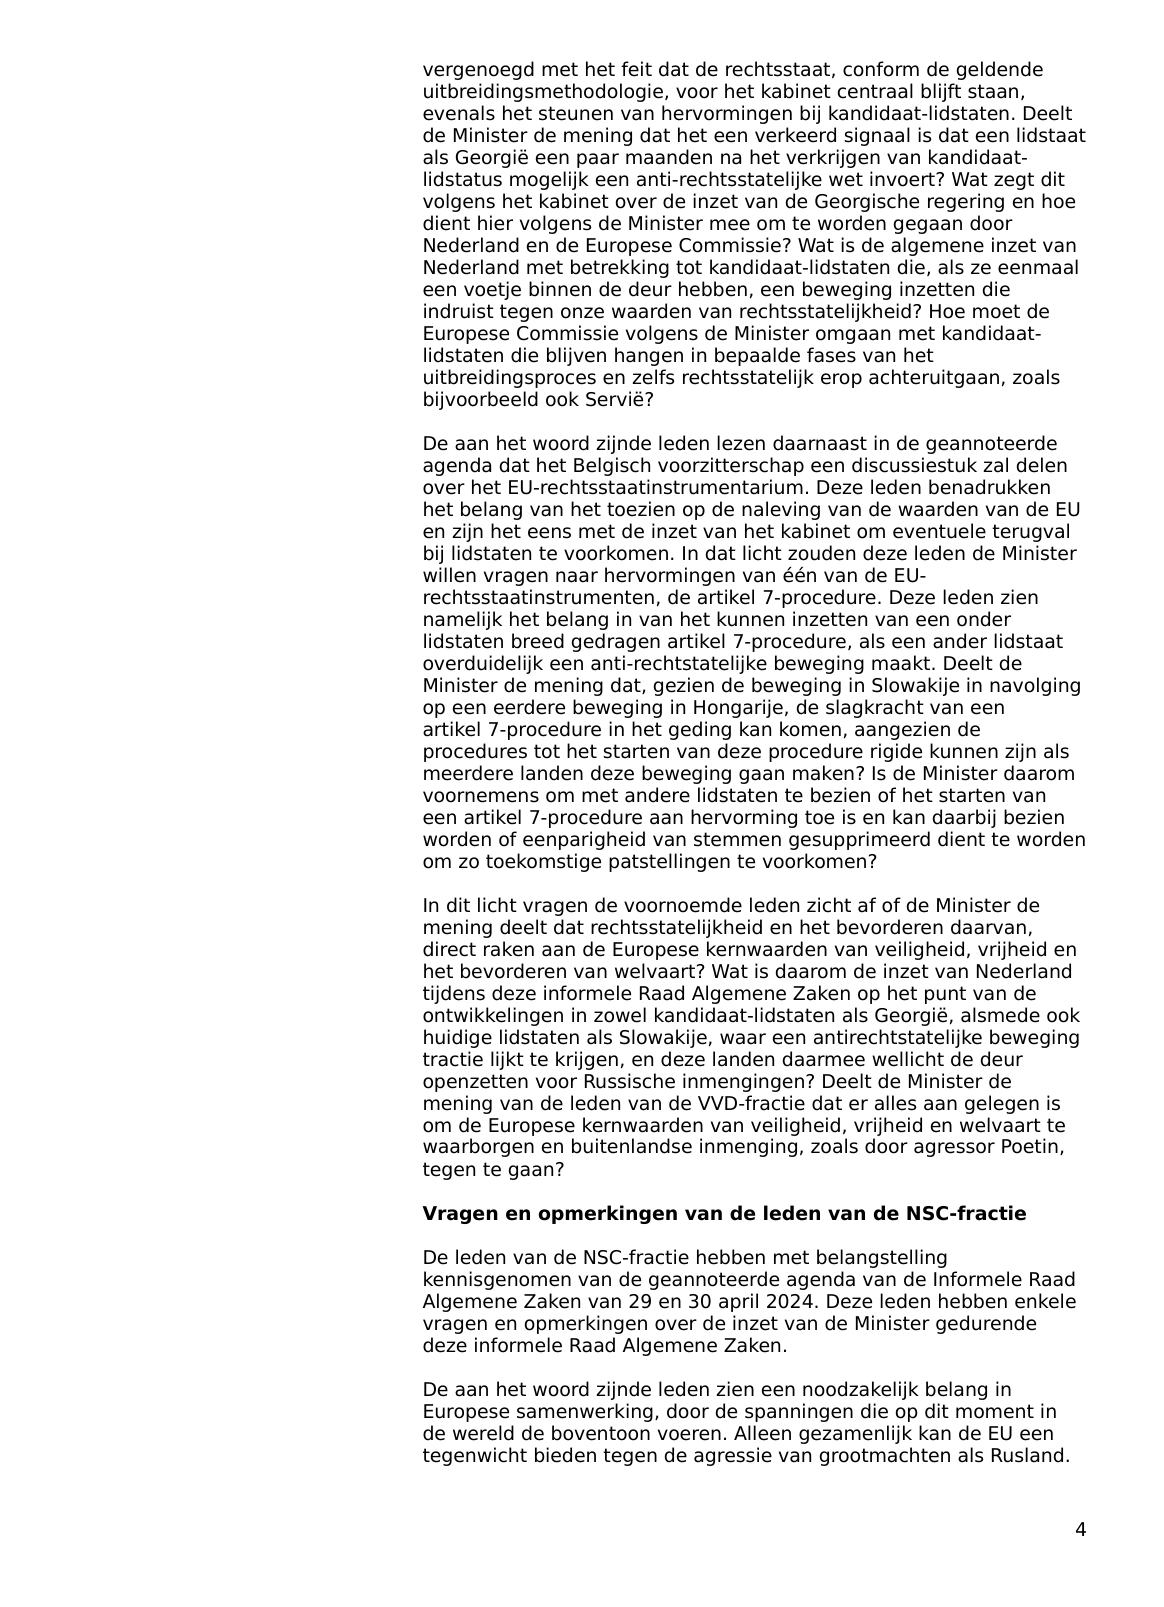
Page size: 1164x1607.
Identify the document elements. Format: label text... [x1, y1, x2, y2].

text De leden van de NSC-fractie hebben met belangstelling kennisgenomen van de geannoteerde agenda van de Informele Raad Algemene Zaken van 29 en 30 april 2024. Deze leden hebben enkele vragen en opmerkingen over de inzet van de Minister gedurende deze informele Raad Algemene Zaken. [422, 1247, 1087, 1357]
text De aan het woord zijnde leden lezen daarnaast in de geannoteerde agenda dat het Belgisch voorzitterschap een discussiestuk zal delen over het EU-rechtsstaatinstrumentarium. Deze leden benadrukken het belang van het toezien op de naleving van de waarden van de EU en zijn het eens met de inzet van het kabinet om eventuele terugval bij lidstaten te voorkomen. In dat licht zouden deze leden de Minister willen vragen naar hervormingen van één van de EU-rechtsstaatinstrumenten, de artikel 7-procedure. Deze leden zien namelijk het belang in van het kunnen inzetten van een onder lidstaten breed gedragen artikel 7-procedure, als een ander lidstaat overduidelijk een anti-rechtstatelijke beweging maakt. Deelt de Minister de mening dat, gezien de beweging in Slowakije in navolging op een eerdere beweging in Hongarije, de slagkracht van een artikel 7-procedure in het geding kan komen, aangezien de procedures tot het starten van deze procedure rigide kunnen zijn als meerdere landen deze beweging gaan maken? Is de Minister daarom voornemens om met andere lidstaten te bezien of het starten van een artikel 7-procedure aan hervorming toe is en kan daarbij bezien worden of eenparigheid van stemmen gesupprimeerd dient te worden om zo toekomstige patstellingen te voorkomen? [422, 433, 1087, 872]
text De aan het woord zijnde leden zien een noodzakelijk belang in Europese samenwerking, door de spanningen die op dit moment in de wereld de boventoon voeren. Alleen gezamenlijk kan de EU een tegenwicht bieden tegen de agressie van grootmachten als Rusland. [422, 1379, 1087, 1467]
subtitle Vragen en opmerkingen van de leden van de NSC-fractie [422, 1203, 1087, 1224]
text vergenoegd met het feit dat de rechtsstaat, conform de geldende uitbreidingsmethodologie, voor het kabinet centraal blijft staan, evenals het steunen van hervormingen bij kandidaat-lidstaten. Deelt de Minister de mening dat het een verkeerd signaal is dat een lidstaat als Georgië een paar maanden na het verkrijgen van kandidaat-lidstatus mogelijk een anti-rechtsstatelijke wet invoert? Wat zegt dit volgens het kabinet over de inzet van de Georgische regering en hoe dient hier volgens de Minister mee om te worden gegaan door Nederland en de Europese Commissie? Wat is de algemene inzet van Nederland met betrekking tot kandidaat-lidstaten die, als ze eenmaal een voetje binnen de deur hebben, een beweging inzetten die indruist tegen onze waarden van rechtsstatelijkheid? Hoe moet de Europese Commissie volgens de Minister omgaan met kandidaat-lidstaten die blijven hangen in bepaalde fases van het uitbreidingsproces en zelfs rechtsstatelijk erop achteruitgaan, zoals bijvoorbeeld ook Servië? [422, 59, 1087, 411]
text In dit licht vragen de voornoemde leden zicht af of de Minister de mening deelt dat rechtsstatelijkheid en het bevorderen daarvan, direct raken aan de Europese kernwaarden van veiligheid, vrijheid en het bevorderen van welvaart? Wat is daarom de inzet van Nederland tijdens deze informele Raad Algemene Zaken op het punt van de ontwikkelingen in zowel kandidaat-lidstaten als Georgië, alsmede ook huidige lidstaten als Slowakije, waar een antirechtstatelijke beweging tractie lijkt te krijgen, en deze landen daarmee wellicht de deur openzetten voor Russische inmengingen? Deelt de Minister de mening van de leden van de VVD-fractie dat er alles aan gelegen is om de Europese kernwaarden van veiligheid, vrijheid en welvaart te waarborgen en buitenlandse inmenging, zoals door agressor Poetin, tegen te gaan? [422, 895, 1087, 1180]
